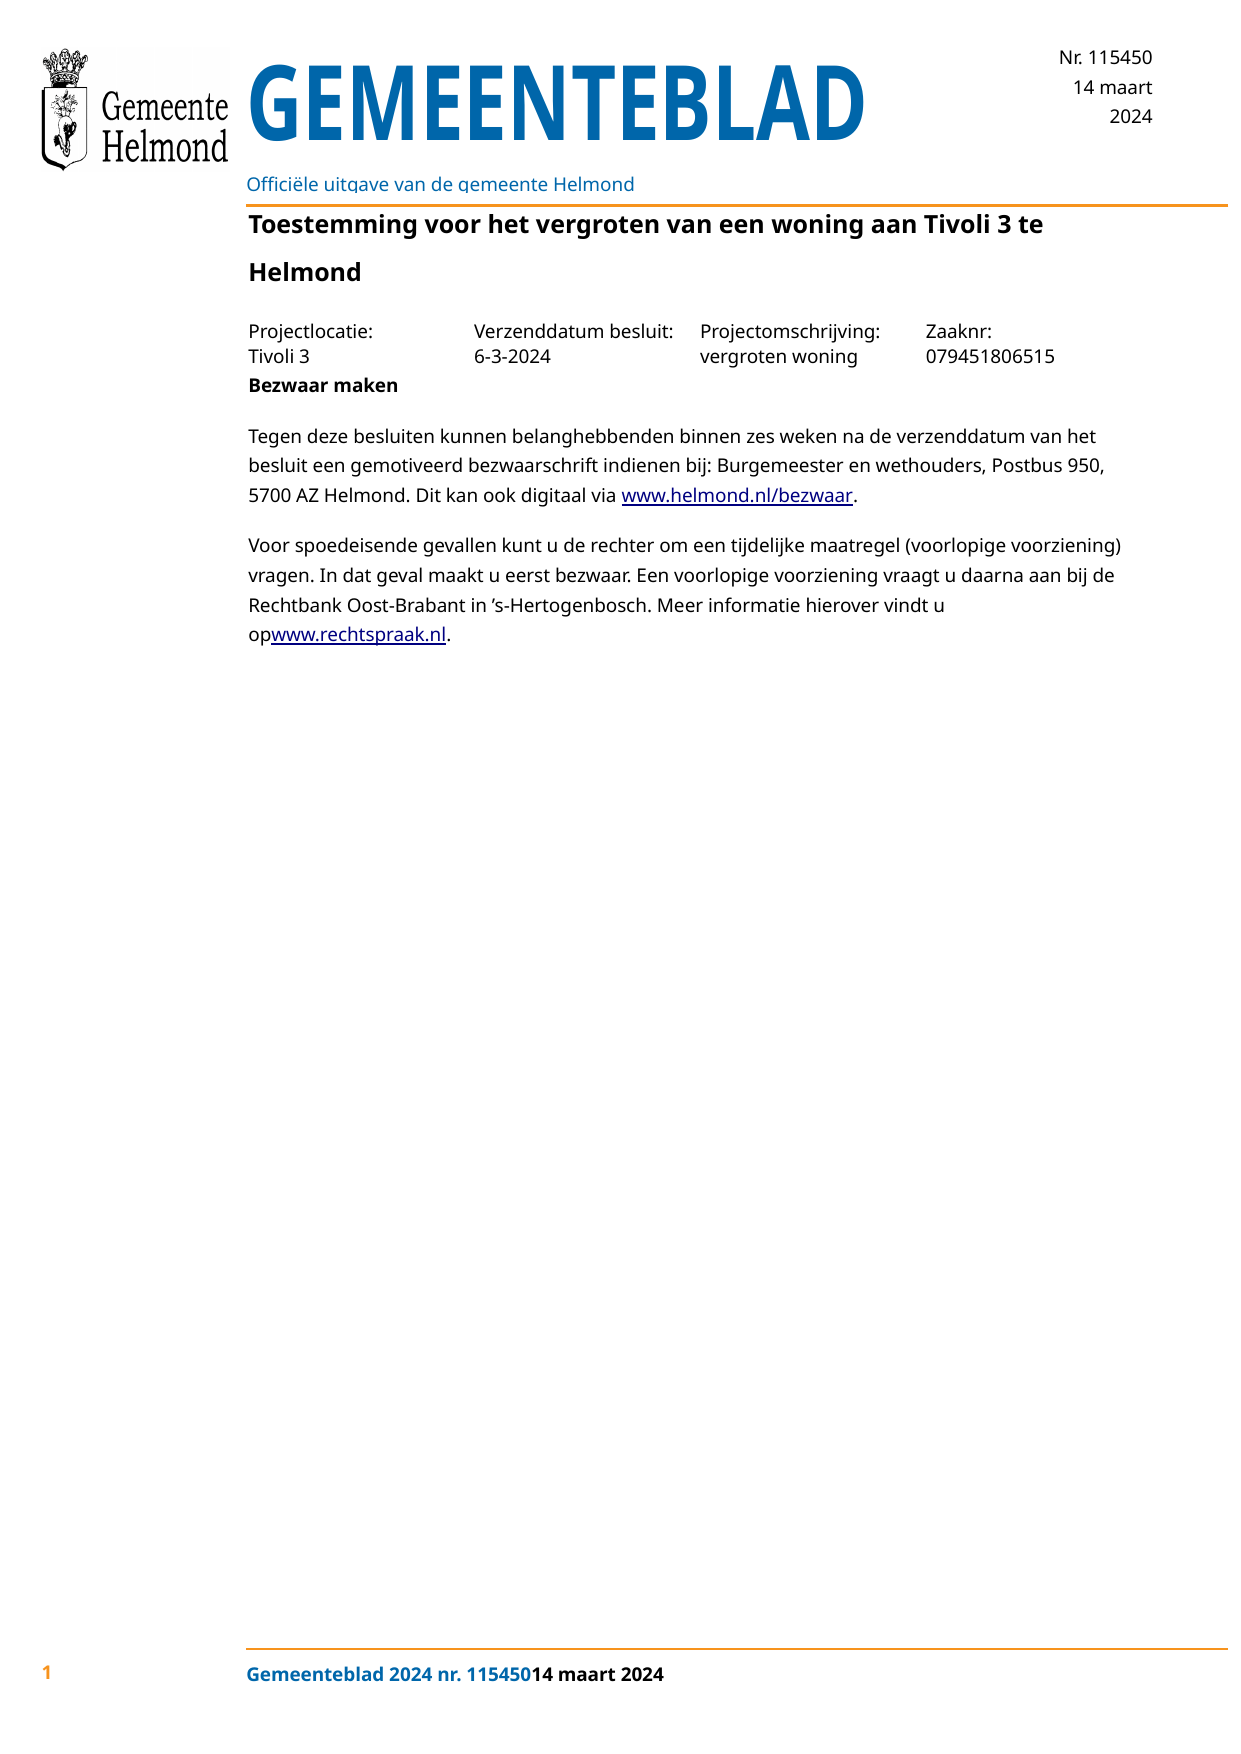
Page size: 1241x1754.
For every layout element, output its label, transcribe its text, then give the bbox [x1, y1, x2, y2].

text Toestemming voor het vergroten van een woning aan Tivoli 3 te Helmond [248, 207, 1152, 288]
table_header Projectomschrijving: [700, 318, 926, 344]
table_cell Tivoli 3 [248, 344, 474, 369]
text Voor spoedeisende gevallen kunt u de rechter om een tijdelijke maatregel (voorlopige voorziening) vragen. In dat geval maakt u eerst bezwaar. Een voorlopige voorziening vraagt u daarna aan bij de Rechtbank Oost-Brabant in ’s-Hertogenbosch. Meer informatie hierover vindt u opwww.rechtspraak.nl. [248, 533, 1152, 647]
picture [41, 47, 231, 172]
text Tegen deze besluiten kunnen belanghebbenden binnen zes weken na de verzenddatum van het besluit een gemotiveerd bezwaarschrift indienen bij: Burgemeester en wethouders, Postbus 950, 5700 AZ Helmond. Dit kan ook digitaal via www.helmond.nl/bezwaar. [248, 423, 1152, 508]
table_cell 6-3-2024 [474, 344, 700, 369]
table_header Verzenddatum besluit: [474, 318, 700, 344]
text Bezwaar maken [248, 373, 1152, 398]
table_cell vergroten woning [700, 344, 926, 369]
table_cell 079451806515 [926, 344, 1152, 369]
table_header Projectlocatie: [248, 318, 474, 344]
table_header Zaaknr: [926, 318, 1152, 344]
